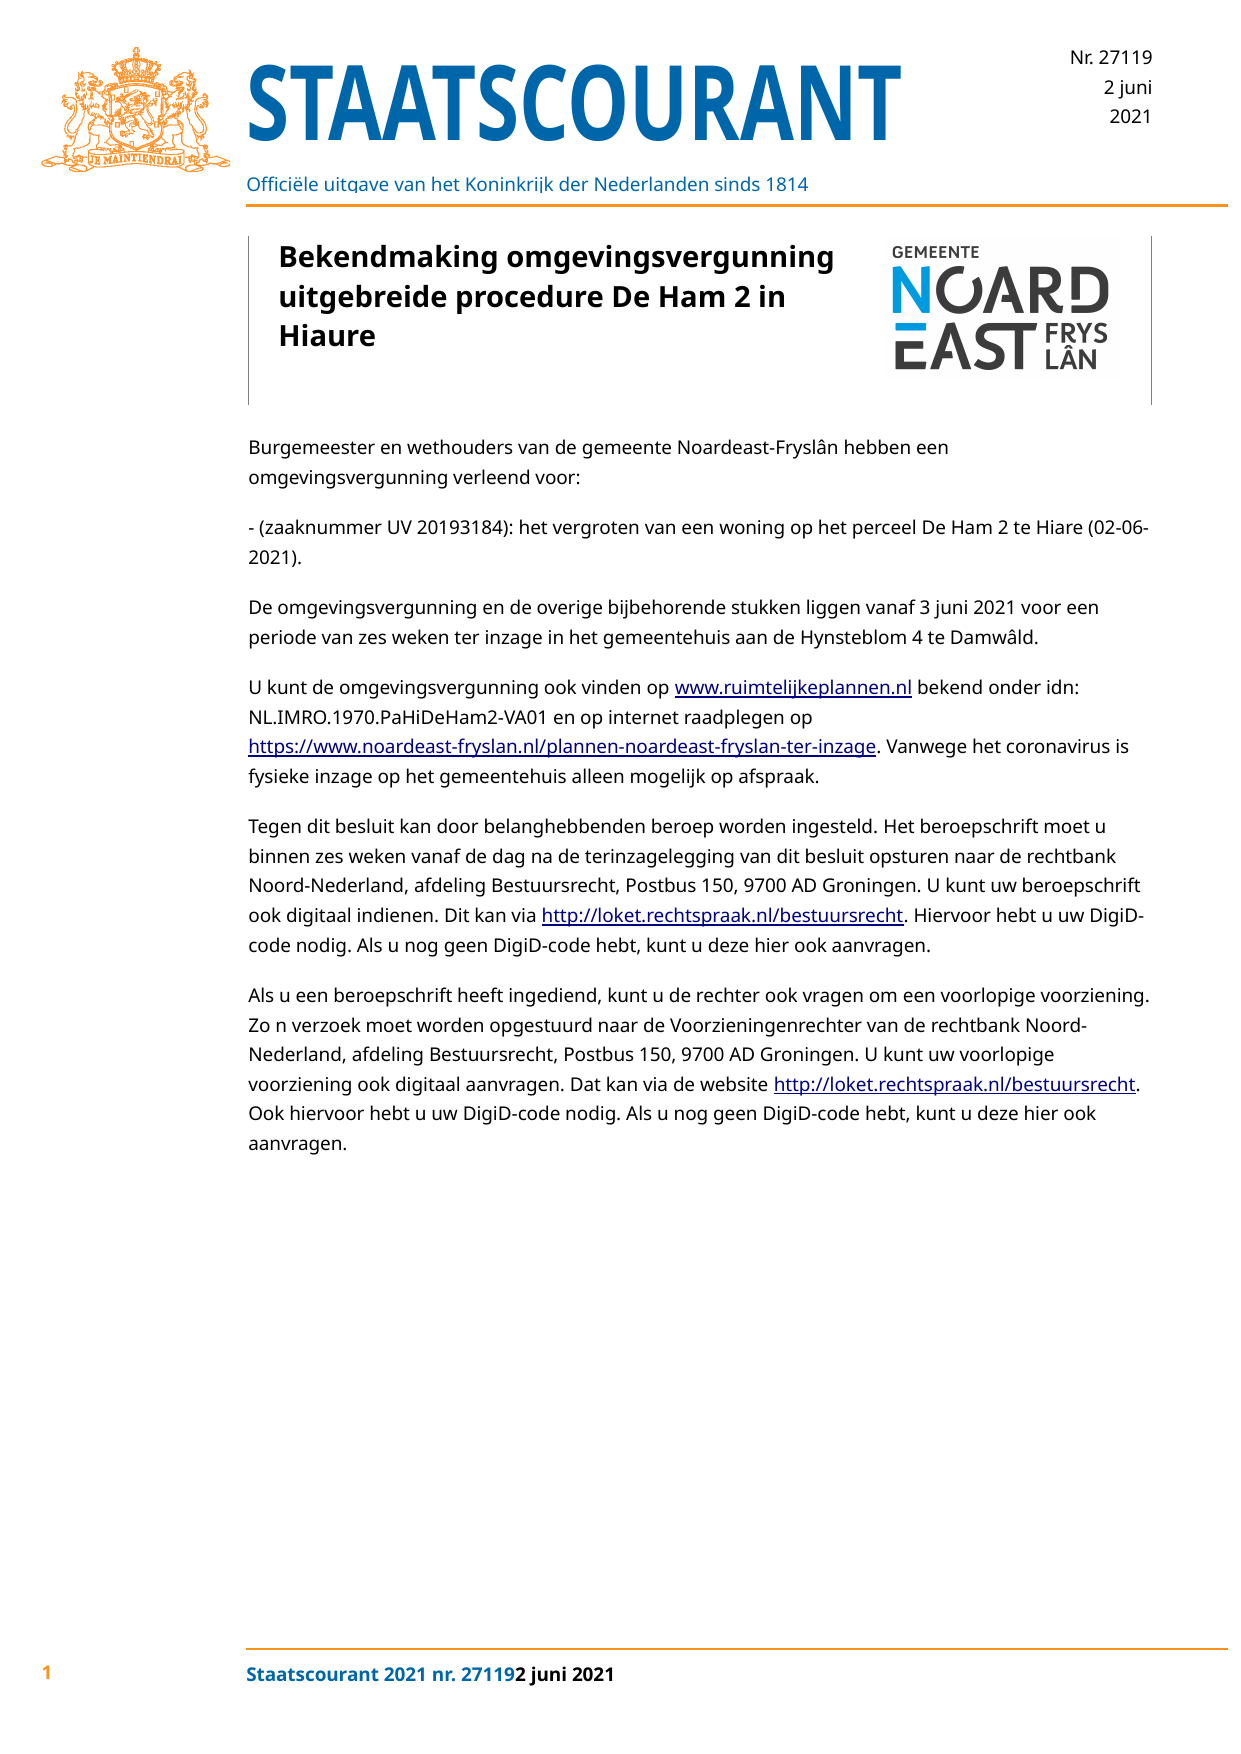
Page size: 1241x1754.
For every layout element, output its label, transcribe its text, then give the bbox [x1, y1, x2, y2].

table_header [850, 236, 1151, 405]
text U kunt de omgevingsvergunning ook vinden op www.ruimtelijkeplannen.nl bekend onder idn: NL.IMRO.1970.PaHiDeHam2-VA01 en op internet raadplegen op https://www.noardeast-fryslan.nl/plannen-noardeast-fryslan-ter-inzage. Vanwege het coronavirus is fysieke inzage op het gemeentehuis alleen mogelijk op afspraak. [248, 674, 1152, 789]
table_header Bekendmaking omgevingsvergunning uitgebreide procedure De Ham 2 in Hiaure [249, 236, 850, 405]
text Als u een beroepschrift heeft ingediend, kunt u de rechter ook vragen om een voorlopige voorziening. Zo n verzoek moet worden opgestuurd naar de Voorzieningenrechter van de rechtbank Noord-Nederland, afdeling Bestuursrecht, Postbus 150, 9700 AD Groningen. U kunt uw voorlopige voorziening ook digitaal aanvragen. Dat kan via de website http://loket.rechtspraak.nl/bestuursrecht. Ook hiervoor hebt u uw DigiD-code nodig. Als u nog geen DigiD-code hebt, kunt u deze hier ook aanvragen. [248, 982, 1152, 1156]
text Tegen dit besluit kan door belanghebbenden beroep worden ingesteld. Het beroepschrift moet u binnen zes weken vanaf de dag na de terinzagelegging van dit besluit opsturen naar de rechtbank Noord-Nederland, afdeling Bestuursrecht, Postbus 150, 9700 AD Groningen. U kunt uw beroepschrift ook digitaal indienen. Dit kan via http://loket.rechtspraak.nl/bestuursrecht. Hiervoor hebt u uw DigiD-code nodig. Als u nog geen DigiD-code hebt, kunt u deze hier ook aanvragen. [248, 813, 1152, 958]
picture [41, 47, 231, 172]
text De omgevingsvergunning en de overige bijbehorende stukken liggen vanaf 3 juni 2021 voor een periode van zes weken ter inzage in het gemeentehuis aan de Hynsteblom 4 te Damwâld. [248, 594, 1152, 650]
picture [882, 236, 1119, 380]
text - (zaaknummer UV 20193184): het vergroten van een woning op het perceel De Ham 2 te Hiare (02-06-2021). [248, 514, 1152, 570]
text Burgemeester en wethouders van de gemeente Noardeast-Fryslân hebben een omgevingsvergunning verleend voor: [248, 434, 1152, 490]
